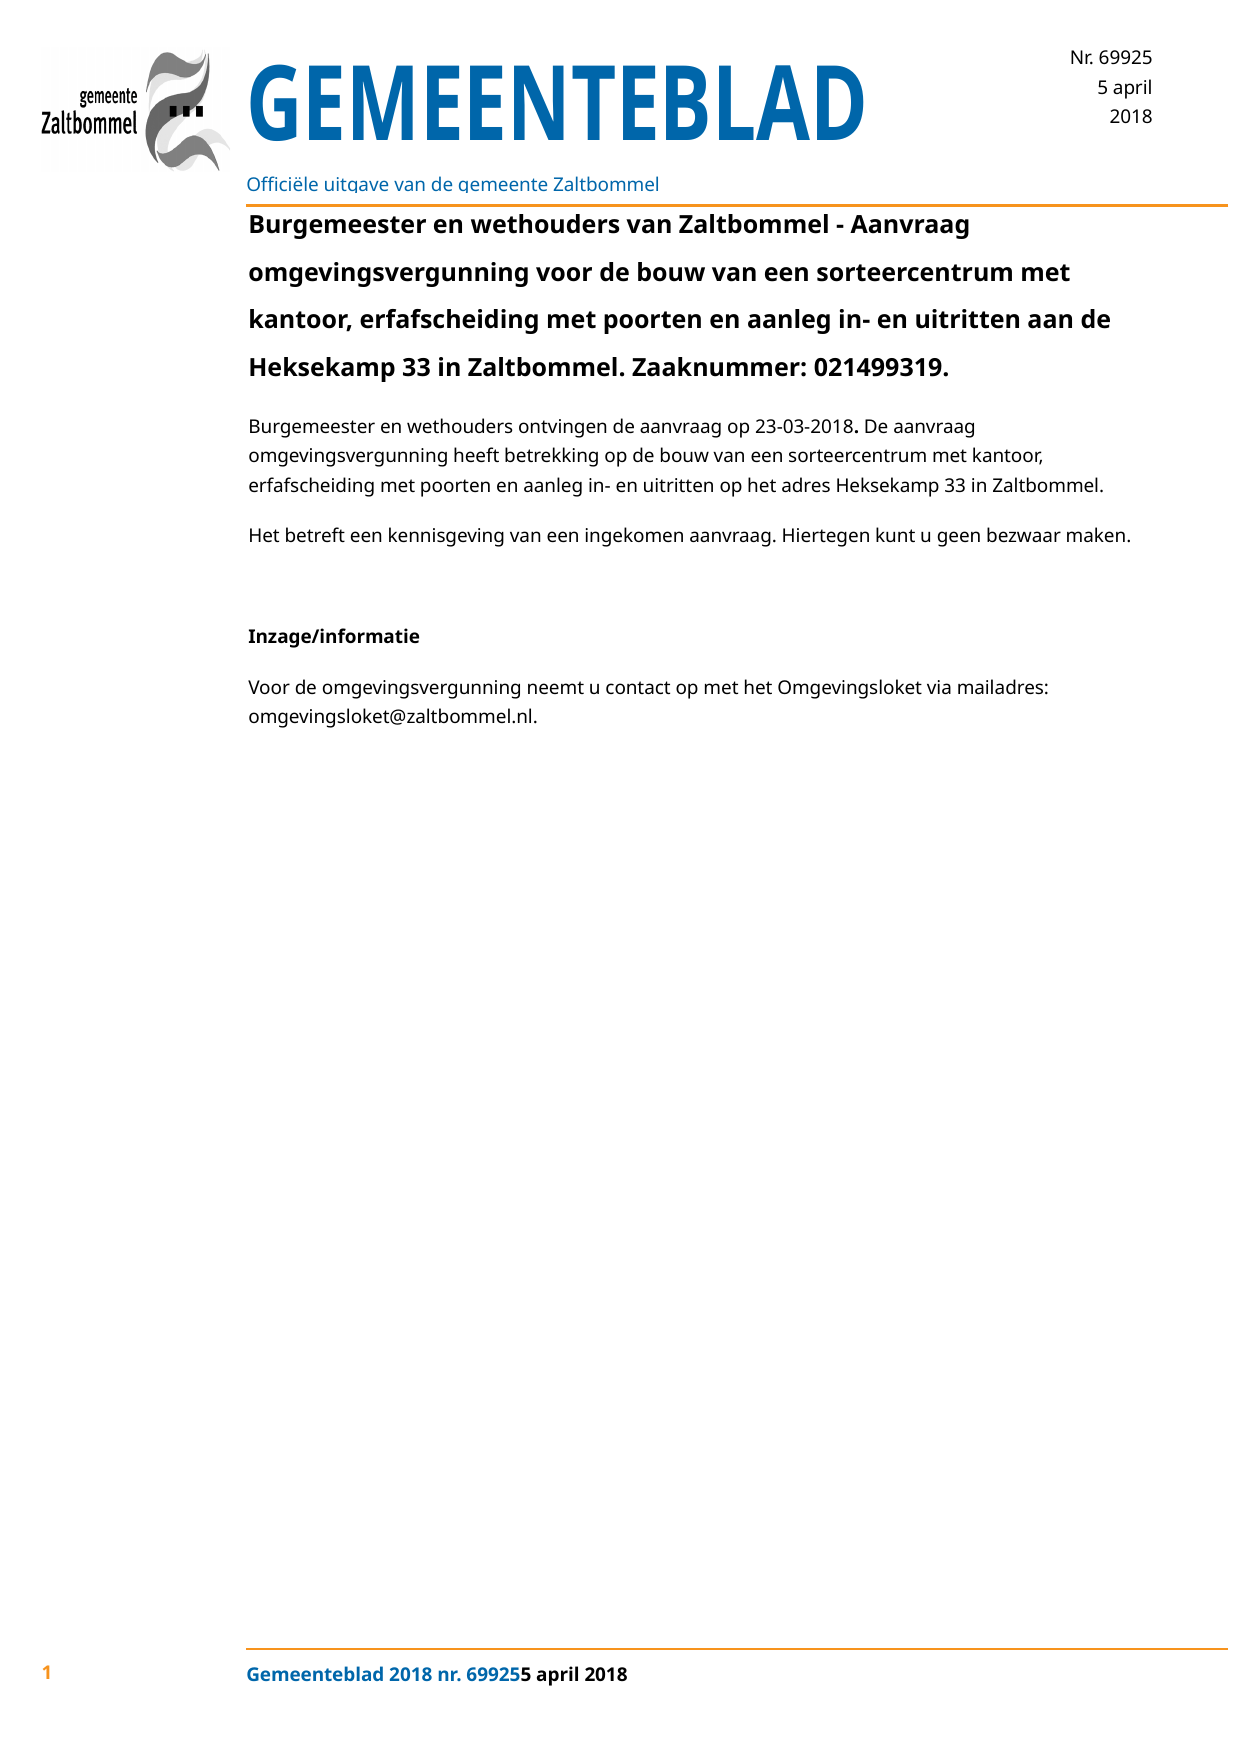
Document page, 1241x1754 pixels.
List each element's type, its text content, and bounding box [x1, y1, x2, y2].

text Het betreft een kennisgeving van een ingekomen aanvraag. Hiertegen kunt u geen bezwaar maken. [248, 523, 1152, 548]
picture [41, 47, 231, 172]
text Voor de omgevingsvergunning neemt u contact op met het Omgevingsloket via mailadres: omgevingsloket@zaltbommel.nl. [248, 674, 1152, 729]
text Inzage/informatie [248, 623, 1152, 649]
text Burgemeester en wethouders ontvingen de aanvraag op 23-03-2018. De aanvraag omgevingsvergunning heeft betrekking op de bouw van een sorteercentrum met kantoor, erfafscheiding met poorten en aanleg in- en uitritten op het adres Heksekamp 33 in Zaltbommel. [248, 413, 1152, 498]
text Burgemeester en wethouders van Zaltbommel - Aanvraag omgevingsvergunning voor de bouw van een sorteercentrum met kantoor, erfafscheiding met poorten en aanleg in- en uitritten aan de Heksekamp 33 in Zaltbommel. Zaaknummer: 021499319. [248, 207, 1152, 384]
